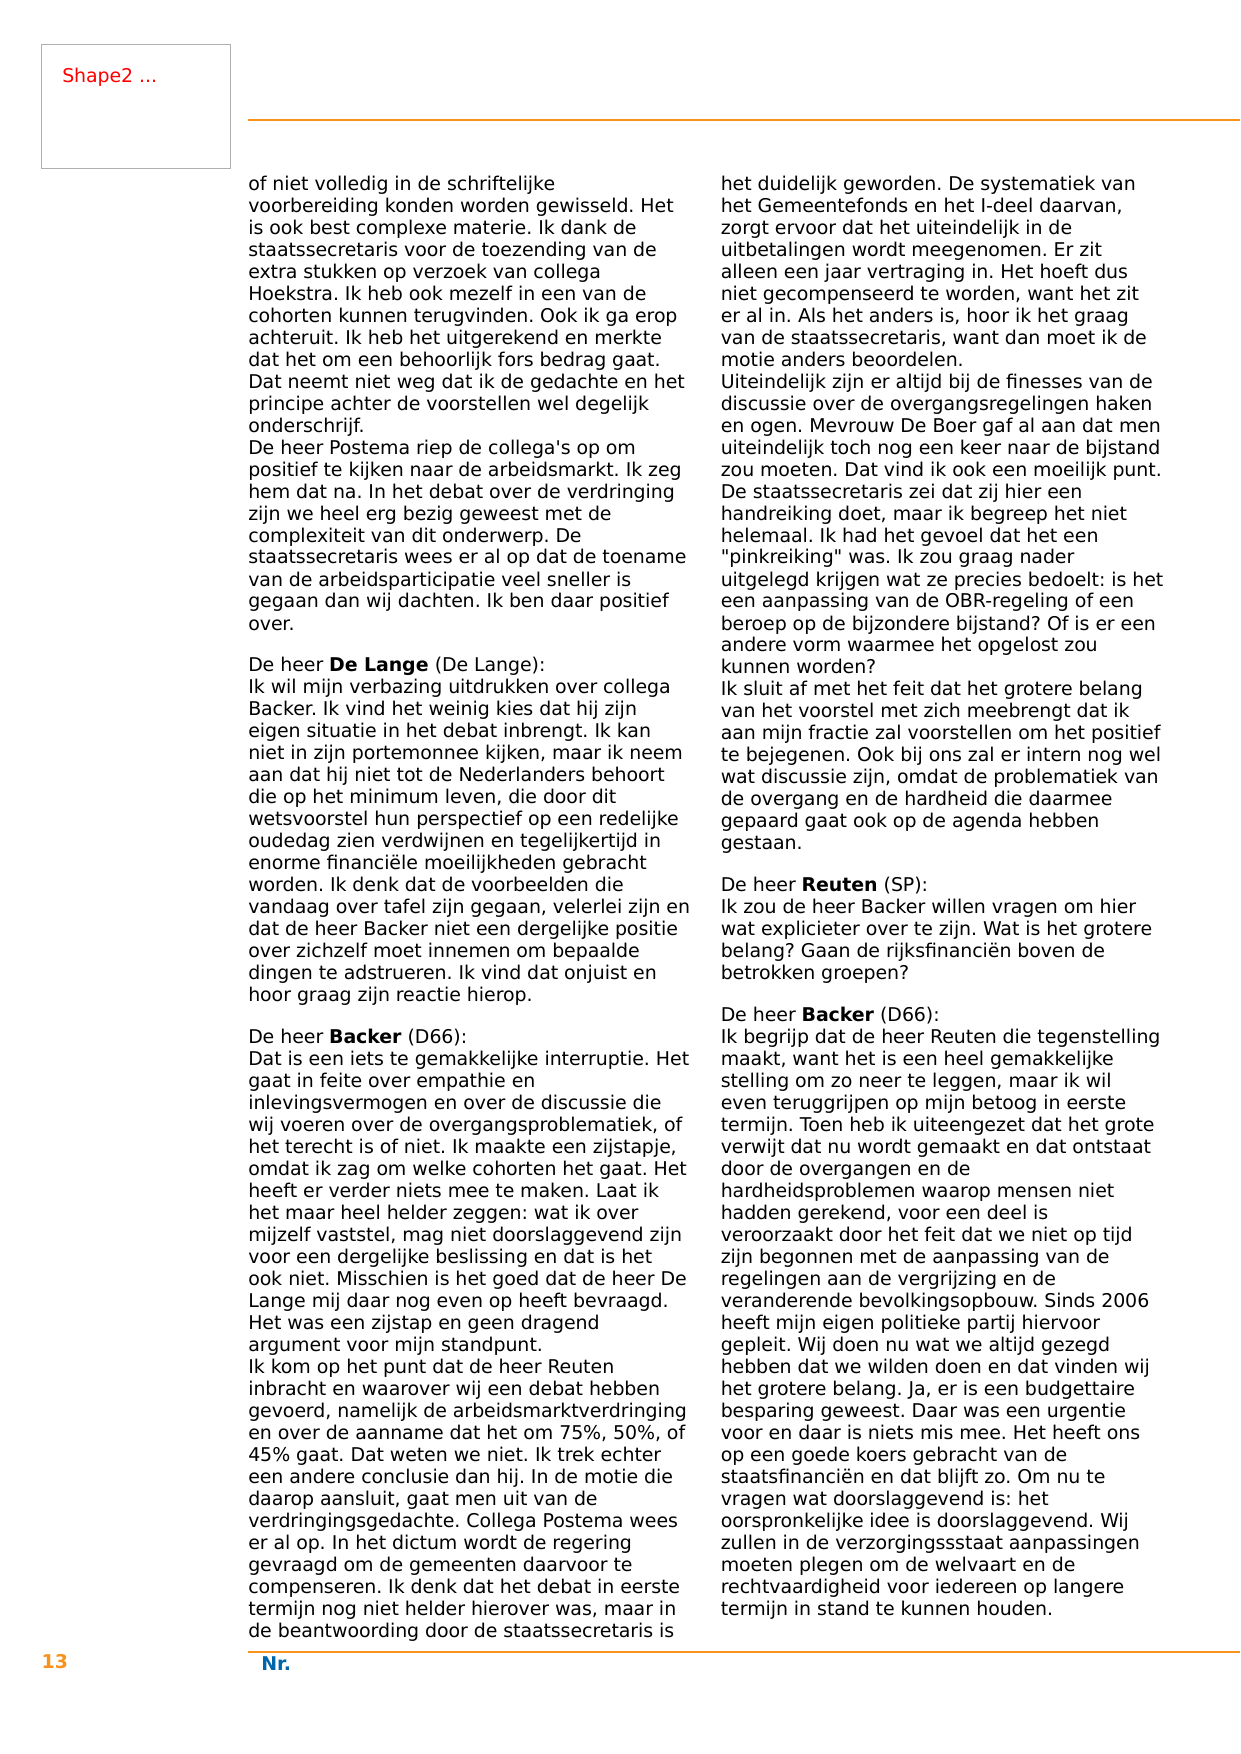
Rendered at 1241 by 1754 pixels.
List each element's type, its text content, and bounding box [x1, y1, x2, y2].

text Ik wil mijn verbazing uitdrukken over collega Backer. Ik vind het weinig kies dat hij zijn eigen situatie in het debat inbrengt. Ik kan niet in zijn portemonnee kijken, maar ik neem aan dat hij niet tot de Nederlanders behoort die op het minimum leven, die door dit wetsvoorstel hun perspectief op een redelijke oudedag zien verdwijnen en tegelijkertijd in enorme financiële moeilijkheden gebracht worden. Ik denk dat de voorbeelden die vandaag over tafel zijn gegaan, velerlei zijn en dat de heer Backer niet een dergelijke positie over zichzelf moet innemen om bepaalde dingen te adstrueren. Ik vind dat onjuist en hoor graag zijn reactie hierop. [248, 676, 691, 1006]
text Ik begrijp dat de heer Reuten die tegenstelling maakt, want het is een heel gemakkelijke stelling om zo neer te leggen, maar ik wil even teruggrijpen op mijn betoog in eerste termijn. Toen heb ik uiteengezet dat het grote verwijt dat nu wordt gemaakt en dat ontstaat door de overgangen en de hardheidsproblemen waarop mensen niet hadden gerekend, voor een deel is veroorzaakt door het feit dat we niet op tijd zijn begonnen met de aanpassing van de regelingen aan de vergrijzing en de veranderende bevolkingsopbouw. Sinds 2006 heeft mijn eigen politieke partij hiervoor gepleit. Wij doen nu wat we altijd gezegd hebben dat we wilden doen en dat vinden wij het grotere belang. Ja, er is een budgettaire besparing geweest. Daar was een urgentie voor en daar is niets mis mee. Het heeft ons op een goede koers gebracht van de staatsfinanciën en dat blijft zo. Om nu te vragen wat doorslaggevend is: het oorspronkelijke idee is doorslaggevend. Wij zullen in de verzorgingssstaat aanpassingen moeten plegen om de welvaart en de rechtvaardigheid voor iedereen op langere termijn in stand te kunnen houden. [721, 1026, 1163, 1619]
text Dat is een iets te gemakkelijke interruptie. Het gaat in feite over empathie en inlevingsvermogen en over de discussie die wij voeren over de overgangsproblematiek, of het terecht is of niet. Ik maakte een zijstapje, omdat ik zag om welke cohorten het gaat. Het heeft er verder niets mee te maken. Laat ik het maar heel helder zeggen: wat ik over mijzelf vaststel, mag niet doorslaggevend zijn voor een dergelijke beslissing en dat is het ook niet. Misschien is het goed dat de heer De Lange mij daar nog even op heeft bevraagd. Het was een zijstap en geen dragend argument voor mijn standpunt. [248, 1048, 691, 1356]
text Ik zou de heer Backer willen vragen om hier wat explicieter over te zijn. Wat is het grotere belang? Gaan de rijksfinanciën boven de betrokken groepen? [721, 896, 1163, 984]
text Ik kom op het punt dat de heer Reuten inbracht en waarover wij een debat hebben gevoerd, namelijk de arbeidsmarktverdringing en over de aanname dat het om 75%, 50%, of 45% gaat. Dat weten we niet. Ik trek echter een andere conclusie dan hij. In de motie die daarop aansluit, gaat men uit van de verdringingsgedachte. Collega Postema wees er al op. In het dictum wordt de regering gevraagd om de gemeenten daarvoor te compenseren. Ik denk dat het debat in eerste termijn nog niet helder hierover was, maar in de beantwoording door de staatssecretaris is [248, 1356, 691, 1641]
text De heer Backer (D66): [248, 1026, 691, 1048]
text De heer Postema riep de collega's op om positief te kijken naar de arbeidsmarkt. Ik zeg hem dat na. In het debat over de verdringing zijn we heel erg bezig geweest met de complexiteit van dit onderwerp. De staatssecretaris wees er al op dat de toename van de arbeidsparticipatie veel sneller is gegaan dan wij dachten. Ik ben daar positief over. [248, 437, 691, 634]
text De heer Backer (D66): [721, 1004, 1163, 1026]
text De heer Reuten (SP): [721, 874, 1163, 896]
text Uiteindelijk zijn er altijd bij de finesses van de discussie over de overgangsregelingen haken en ogen. Mevrouw De Boer gaf al aan dat men uiteindelijk toch nog een keer naar de bijstand zou moeten. Dat vind ik ook een moeilijk punt. De staatssecretaris zei dat zij hier een handreiking doet, maar ik begreep het niet helemaal. Ik had het gevoel dat het een "pinkreiking" was. Ik zou graag nader uitgelegd krijgen wat ze precies bedoelt: is het een aanpassing van de OBR-regeling of een beroep op de bijzondere bijstand? Of is er een andere vorm waarmee het opgelost zou kunnen worden? [721, 371, 1163, 678]
text Ik sluit af met het feit dat het grotere belang van het voorstel met zich meebrengt dat ik aan mijn fractie zal voorstellen om het positief te bejegenen. Ook bij ons zal er intern nog wel wat discussie zijn, omdat de problematiek van de overgang en de hardheid die daarmee gepaard gaat ook op de agenda hebben gestaan. [721, 678, 1163, 854]
text De heer De Lange (De Lange): [248, 654, 691, 676]
text het duidelijk geworden. De systematiek van het Gemeentefonds en het I-deel daarvan, zorgt ervoor dat het uiteindelijk in de uitbetalingen wordt meegenomen. Er zit alleen een jaar vertraging in. Het hoeft dus niet gecompenseerd te worden, want het zit er al in. Als het anders is, hoor ik het graag van de staatssecretaris, want dan moet ik de motie anders beoordelen. [721, 173, 1163, 371]
text of niet volledig in de schriftelijke voorbereiding konden worden gewisseld. Het is ook best complexe materie. Ik dank de staatssecretaris voor de toezending van de extra stukken op verzoek van collega Hoekstra. Ik heb ook mezelf in een van de cohorten kunnen terugvinden. Ook ik ga erop achteruit. Ik heb het uitgerekend en merkte dat het om een behoorlijk fors bedrag gaat. Dat neemt niet weg dat ik de gedachte en het principe achter de voorstellen wel degelijk onderschrijf. [248, 173, 691, 437]
